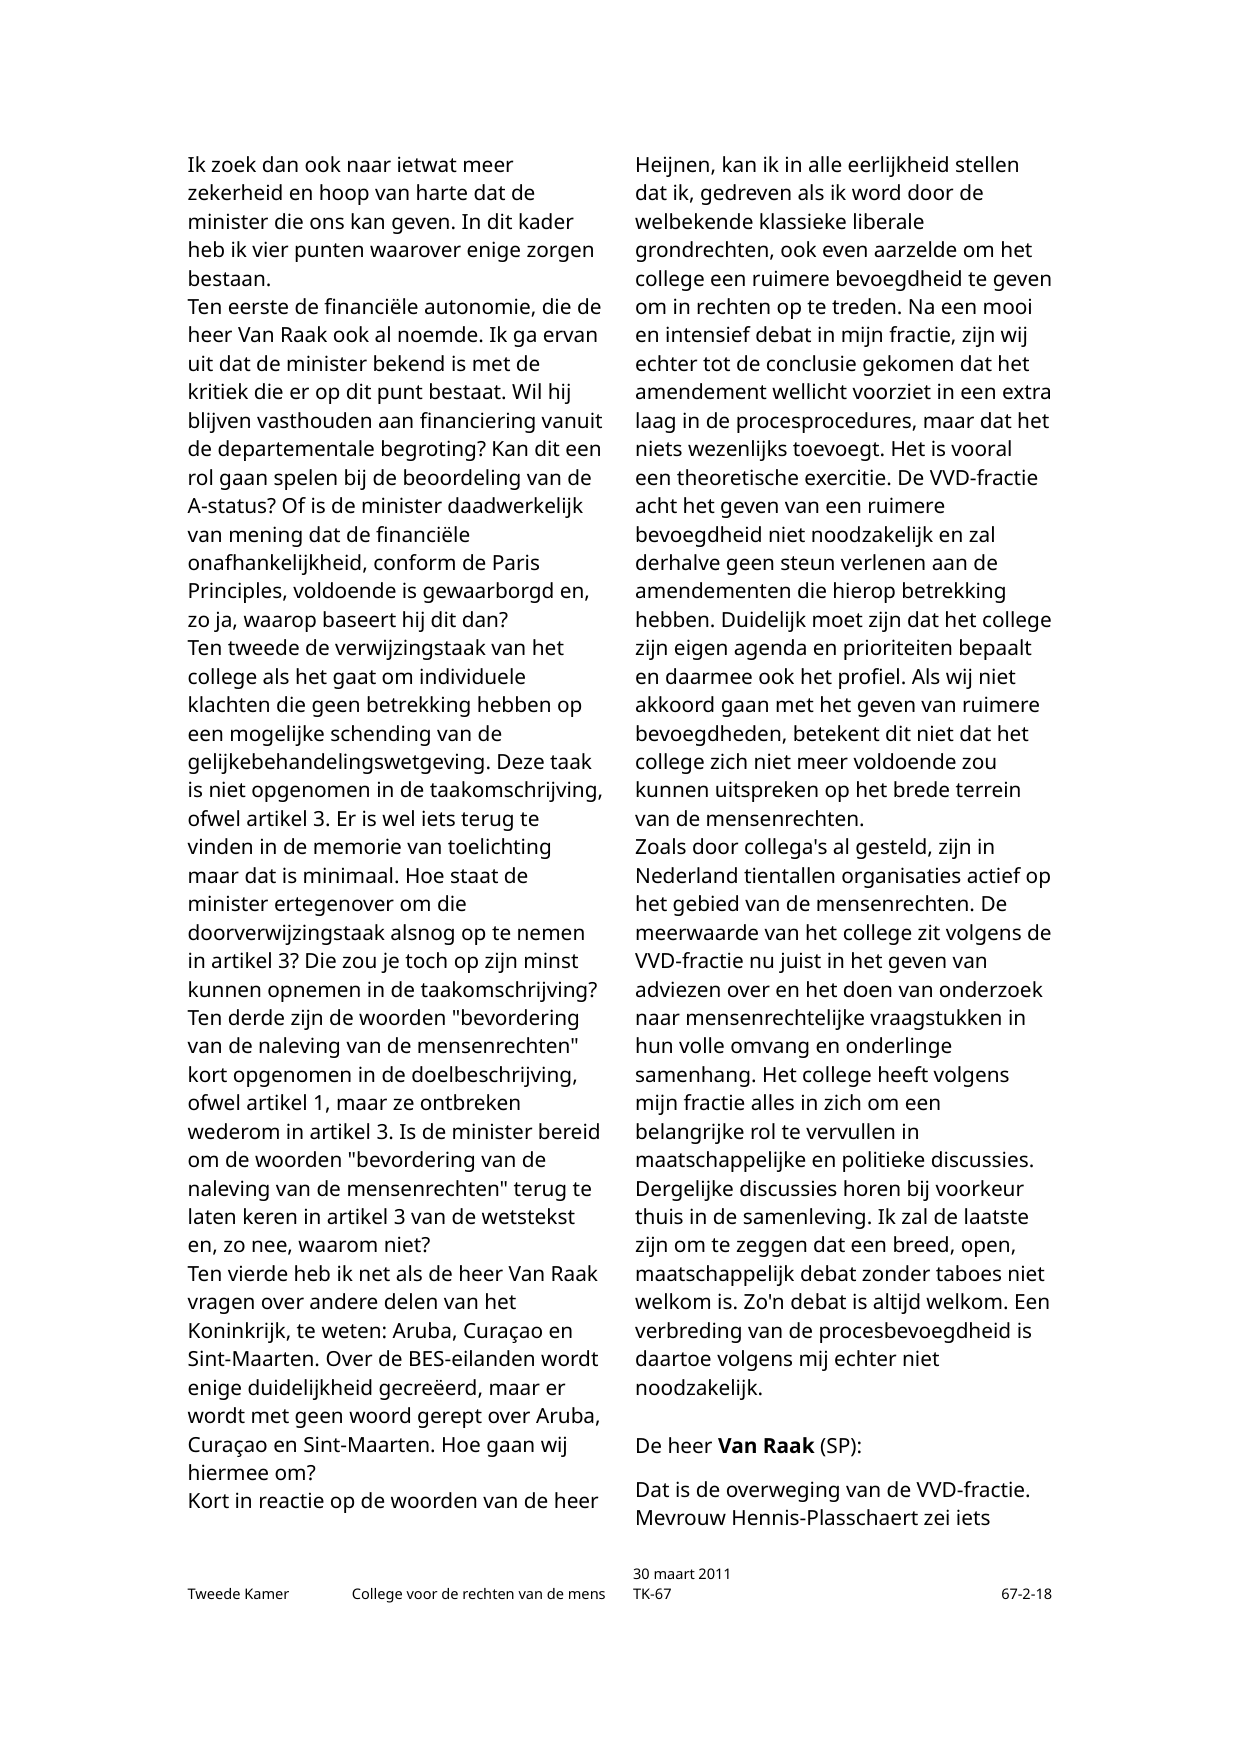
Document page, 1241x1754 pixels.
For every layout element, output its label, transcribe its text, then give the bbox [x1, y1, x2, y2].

text Zoals door collega's al gesteld, zijn in Nederland tientallen organisaties actief op het gebied van de mensenrechten. De meerwaarde van het college zit volgens de VVD-fractie nu juist in het geven van adviezen over en het doen van onderzoek naar mensenrechtelijke vraagstukken in hun volle omvang en onderlinge samenhang. Het college heeft volgens mijn fractie alles in zich om een belangrijke rol te vervullen in maatschappelijke en politieke discussies. Dergelijke discussies horen bij voorkeur thuis in de samenleving. Ik zal de laatste zijn om te zeggen dat een breed, open, maatschappelijk debat zonder taboes niet welkom is. Zo'n debat is altijd welkom. Een verbreding van de procesbevoegdheid is daartoe volgens mij echter niet noodzakelijk. [635, 832, 1053, 1401]
text Dat is de overweging van de VVD-fractie. Mevrouw Hennis-Plasschaert zei iets [635, 1475, 1053, 1532]
text Ten derde zijn de woorden "bevordering van de naleving van de mensenrechten" kort opgenomen in de doelbeschrijving, ofwel artikel 1, maar ze ontbreken wederom in artikel 3. Is de minister bereid om de woorden "bevordering van de naleving van de mensenrechten" terug te laten keren in artikel 3 van de wetstekst en, zo nee, waarom niet? [187, 1003, 605, 1259]
text Ten tweede de verwijzingstaak van het college als het gaat om individuele klachten die geen betrekking hebben op een mogelijke schending van de gelijkebehandelingswetgeving. Deze taak is niet opgenomen in de taakomschrijving, ofwel artikel 3. Er is wel iets terug te vinden in de memorie van toelichting maar dat is minimaal. Hoe staat de minister ertegenover om die doorverwijzingstaak alsnog op te nemen in artikel 3? Die zou je toch op zijn minst kunnen opnemen in de taakomschrijving? [187, 633, 605, 1003]
text Ten eerste de financiële autonomie, die de heer Van Raak ook al noemde. Ik ga ervan uit dat de minister bekend is met de kritiek die er op dit punt bestaat. Wil hij blijven vasthouden aan financiering vanuit de departementale begroting? Kan dit een rol gaan spelen bij de beoordeling van de A-status? Of is de minister daadwerkelijk van mening dat de financiële onafhankelijkheid, conform de Paris Principles, voldoende is gewaarborgd en, zo ja, waarop baseert hij dit dan? [187, 292, 605, 633]
text Ik zoek dan ook naar ietwat meer zekerheid en hoop van harte dat de minister die ons kan geven. In dit kader heb ik vier punten waarover enige zorgen bestaan. [187, 150, 605, 292]
text Kort in reactie op de woorden van de heer [187, 1487, 605, 1515]
text Heijnen, kan ik in alle eerlijkheid stellen dat ik, gedreven als ik word door de welbekende klassieke liberale grondrechten, ook even aarzelde om het college een ruimere bevoegdheid te geven om in rechten op te treden. Na een mooi en intensief debat in mijn fractie, zijn wij echter tot de conclusie gekomen dat het amendement wellicht voorziet in een extra laag in de procesprocedures, maar dat het niets wezenlijks toevoegt. Het is vooral een theoretische exercitie. De VVD-fractie acht het geven van een ruimere bevoegdheid niet noodzakelijk en zal derhalve geen steun verlenen aan de amendementen die hierop betrekking hebben. Duidelijk moet zijn dat het college zijn eigen agenda en prioriteiten bepaalt en daarmee ook het profiel. Als wij niet akkoord gaan met het geven van ruimere bevoegdheden, betekent dit niet dat het college zich niet meer voldoende zou kunnen uitspreken op het brede terrein van de mensenrechten. [635, 150, 1053, 832]
text Ten vierde heb ik net als de heer Van Raak vragen over andere delen van het Koninkrijk, te weten: Aruba, Curaçao en Sint-Maarten. Over de BES-eilanden wordt enige duidelijkheid gecreëerd, maar er wordt met geen woord gerept over Aruba, Curaçao en Sint-Maarten. Hoe gaan wij hiermee om? [187, 1259, 605, 1487]
text De heer Van Raak (SP): [635, 1431, 1053, 1460]
